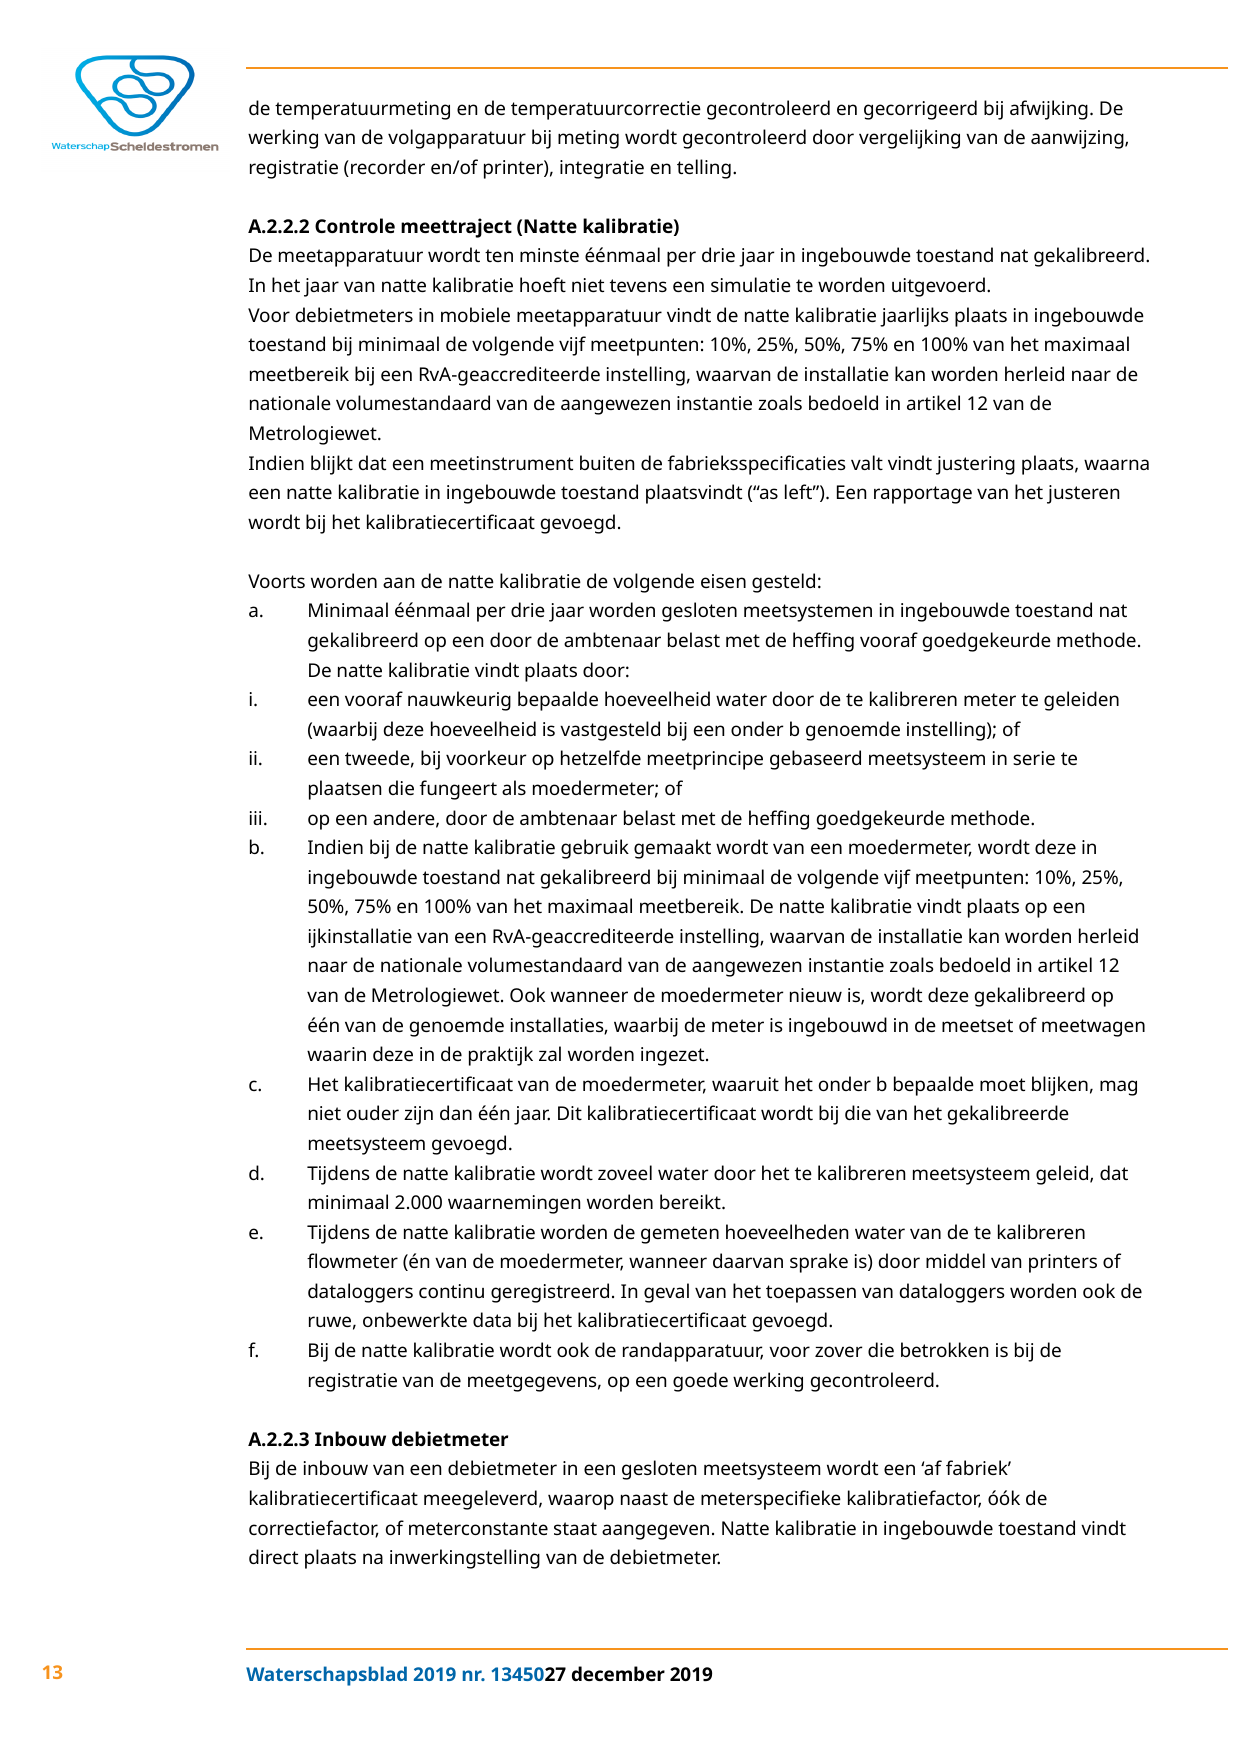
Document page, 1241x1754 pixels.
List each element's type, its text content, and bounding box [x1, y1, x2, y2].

text Indien blijkt dat een meetinstrument buiten de fabrieksspecificaties valt vindt justering plaats, waarna een natte kalibratie in ingebouwde toestand plaatsvindt (“as left”). Een rapportage van het justeren wordt bij het kalibratiecertificaat gevoegd. [248, 450, 1152, 535]
list Indien bij de natte kalibratie gebruik gemaakt wordt van een moedermeter, wordt deze in ingebouwde toestand nat gekalibreerd bij minimaal de volgende vijf meetpunten: 10%, 25%, 50%, 75% en 100% van het maximaal meetbereik. De natte kalibratie vindt plaats op een ijkinstallatie van een RvA-geaccrediteerde instelling, waarvan de installatie kan worden herleid naar de nationale volumestandaard van de aangewezen instantie zoals bedoeld in artikel 12 van de Metrologiewet. Ook wanneer de moedermeter nieuw is, wordt deze gekalibreerd op één van de genoemde installaties, waarbij de meter is ingebouwd in de meetset of meetwagen waarin deze in de praktijk zal worden ingezet. [248, 834, 1152, 1067]
list een tweede, bij voorkeur op hetzelfde meetprincipe gebaseerd meetsysteem in serie te plaatsen die fungeert als moedermeter; of [248, 746, 1152, 801]
list op een andere, door de ambtenaar belast met de heffing goedgekeurde methode. [248, 805, 1152, 831]
text De meetapparatuur wordt ten minste éénmaal per drie jaar in ingebouwde toestand nat gekalibreerd. In het jaar van natte kalibratie hoeft niet tevens een simulatie te worden uitgevoerd. [248, 243, 1152, 298]
text de temperatuurmeting en de temperatuurcorrectie gecontroleerd en gecorrigeerd bij afwijking. De werking van de volgapparatuur bij meting wordt gecontroleerd door vergelijking van de aanwijzing, registratie (recorder en/of printer), integratie en telling. [248, 95, 1152, 180]
list Tijdens de natte kalibratie wordt zoveel water door het te kalibreren meetsysteem geleid, dat minimaal 2.000 waarnemingen worden bereikt. [248, 1160, 1152, 1215]
list een vooraf nauwkeurig bepaalde hoeveelheid water door de te kalibreren meter te geleiden (waarbij deze hoeveelheid is vastgesteld bij een onder b genoemde instelling); of [248, 686, 1152, 742]
text Voorts worden aan de natte kalibratie de volgende eisen gesteld: [248, 568, 1152, 594]
list Het kalibratiecertificaat van de moedermeter, waaruit het onder b bepaalde moet blijken, mag niet ouder zijn dan één jaar. Dit kalibratiecertificaat wordt bij die van het gekalibreerde meetsysteem gevoegd. [248, 1071, 1152, 1156]
text A.2.2.3 Inbouw debietmeter [248, 1426, 1152, 1452]
list Tijdens de natte kalibratie worden de gemeten hoeveelheden water van de te kalibreren flowmeter (én van de moedermeter, wanneer daarvan sprake is) door middel van printers of dataloggers continu geregistreerd. In geval van het toepassen van dataloggers worden ook de ruwe, onbewerkte data bij het kalibratiecertificaat gevoegd. [248, 1219, 1152, 1333]
text A.2.2.2 Controle meettraject (Natte kalibratie) [248, 213, 1152, 239]
list Minimaal éénmaal per drie jaar worden gesloten meetsystemen in ingebouwde toestand nat gekalibreerd op een door de ambtenaar belast met de heffing vooraf goedgekeurde methode. De natte kalibratie vindt plaats door: [248, 598, 1152, 683]
text Voor debietmeters in mobiele meetapparatuur vindt de natte kalibratie jaarlijks plaats in ingebouwde toestand bij minimaal de volgende vijf meetpunten: 10%, 25%, 50%, 75% en 100% van het maximaal meetbereik bij een RvA-geaccrediteerde instelling, waarvan de installatie kan worden herleid naar de nationale volumestandaard van de aangewezen instantie zoals bedoeld in artikel 12 van de Metrologiewet. [248, 302, 1152, 446]
picture [41, 47, 231, 172]
text Bij de inbouw van een debietmeter in een gesloten meetsysteem wordt een ‘af fabriek’ kalibratiecertificaat meegeleverd, waarop naast de meterspecifieke kalibratiefactor, óók de correctiefactor, of meterconstante staat aangegeven. Natte kalibratie in ingebouwde toestand vindt direct plaats na inwerkingstelling van de debietmeter. [248, 1456, 1152, 1570]
list Bij de natte kalibratie wordt ook de randapparatuur, voor zover die betrokken is bij de registratie van de meetgegevens, op een goede werking gecontroleerd. [248, 1337, 1152, 1393]
